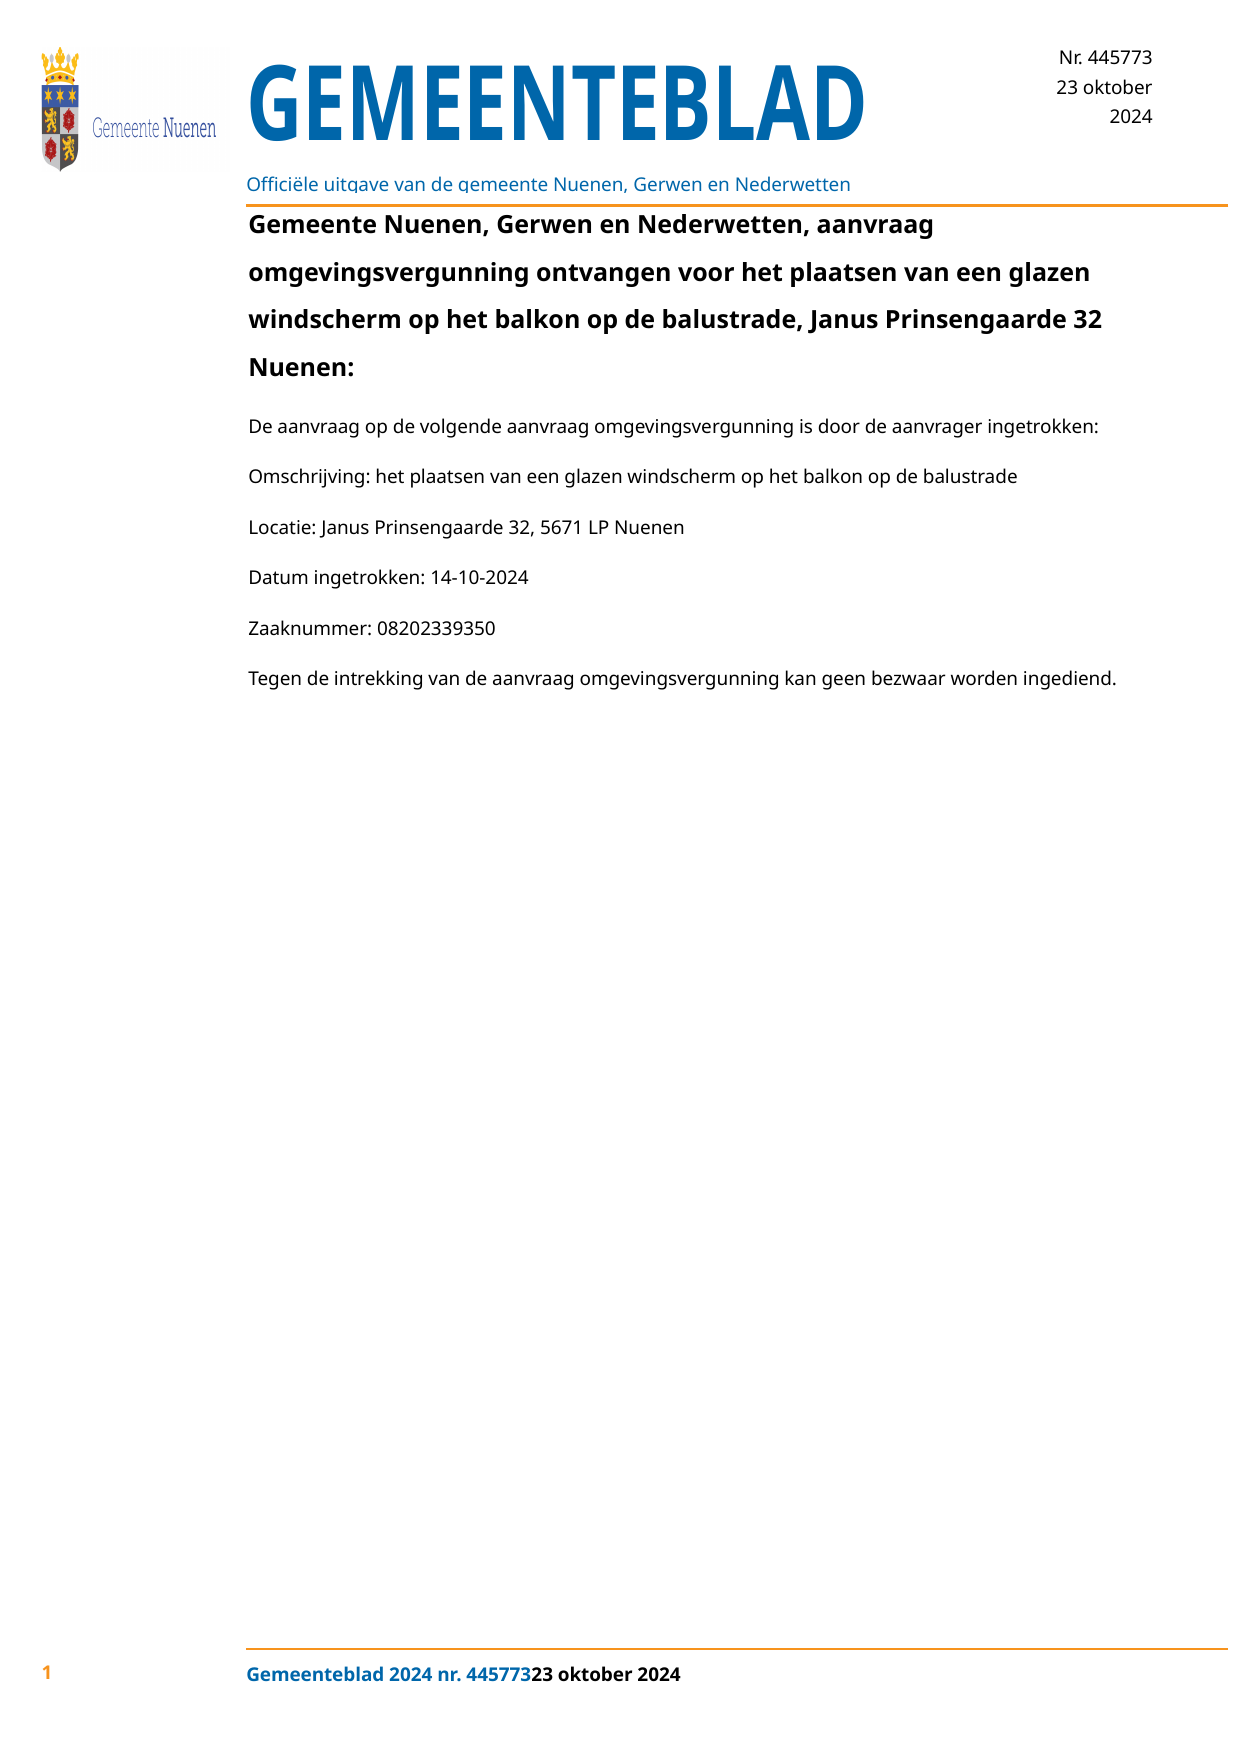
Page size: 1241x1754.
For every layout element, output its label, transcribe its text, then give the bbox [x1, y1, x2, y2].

text Gemeente Nuenen, Gerwen en Nederwetten, aanvraag omgevingsvergunning ontvangen voor het plaatsen van een glazen windscherm op het balkon op de balustrade, Janus Prinsengaarde 32 Nuenen: [248, 207, 1152, 384]
text Zaaknummer: 08202339350 [248, 615, 1152, 641]
picture [41, 47, 231, 172]
text Tegen de intrekking van de aanvraag omgevingsvergunning kan geen bezwaar worden ingediend. [248, 665, 1152, 691]
text Omschrijving: het plaatsen van een glazen windscherm op het balkon op de balustrade [248, 463, 1152, 489]
text Locatie: Janus Prinsengaarde 32, 5671 LP Nuenen [248, 514, 1152, 540]
text De aanvraag op de volgende aanvraag omgevingsvergunning is door de aanvrager ingetrokken: [248, 413, 1152, 439]
text Datum ingetrokken: 14-10-2024 [248, 564, 1152, 590]
